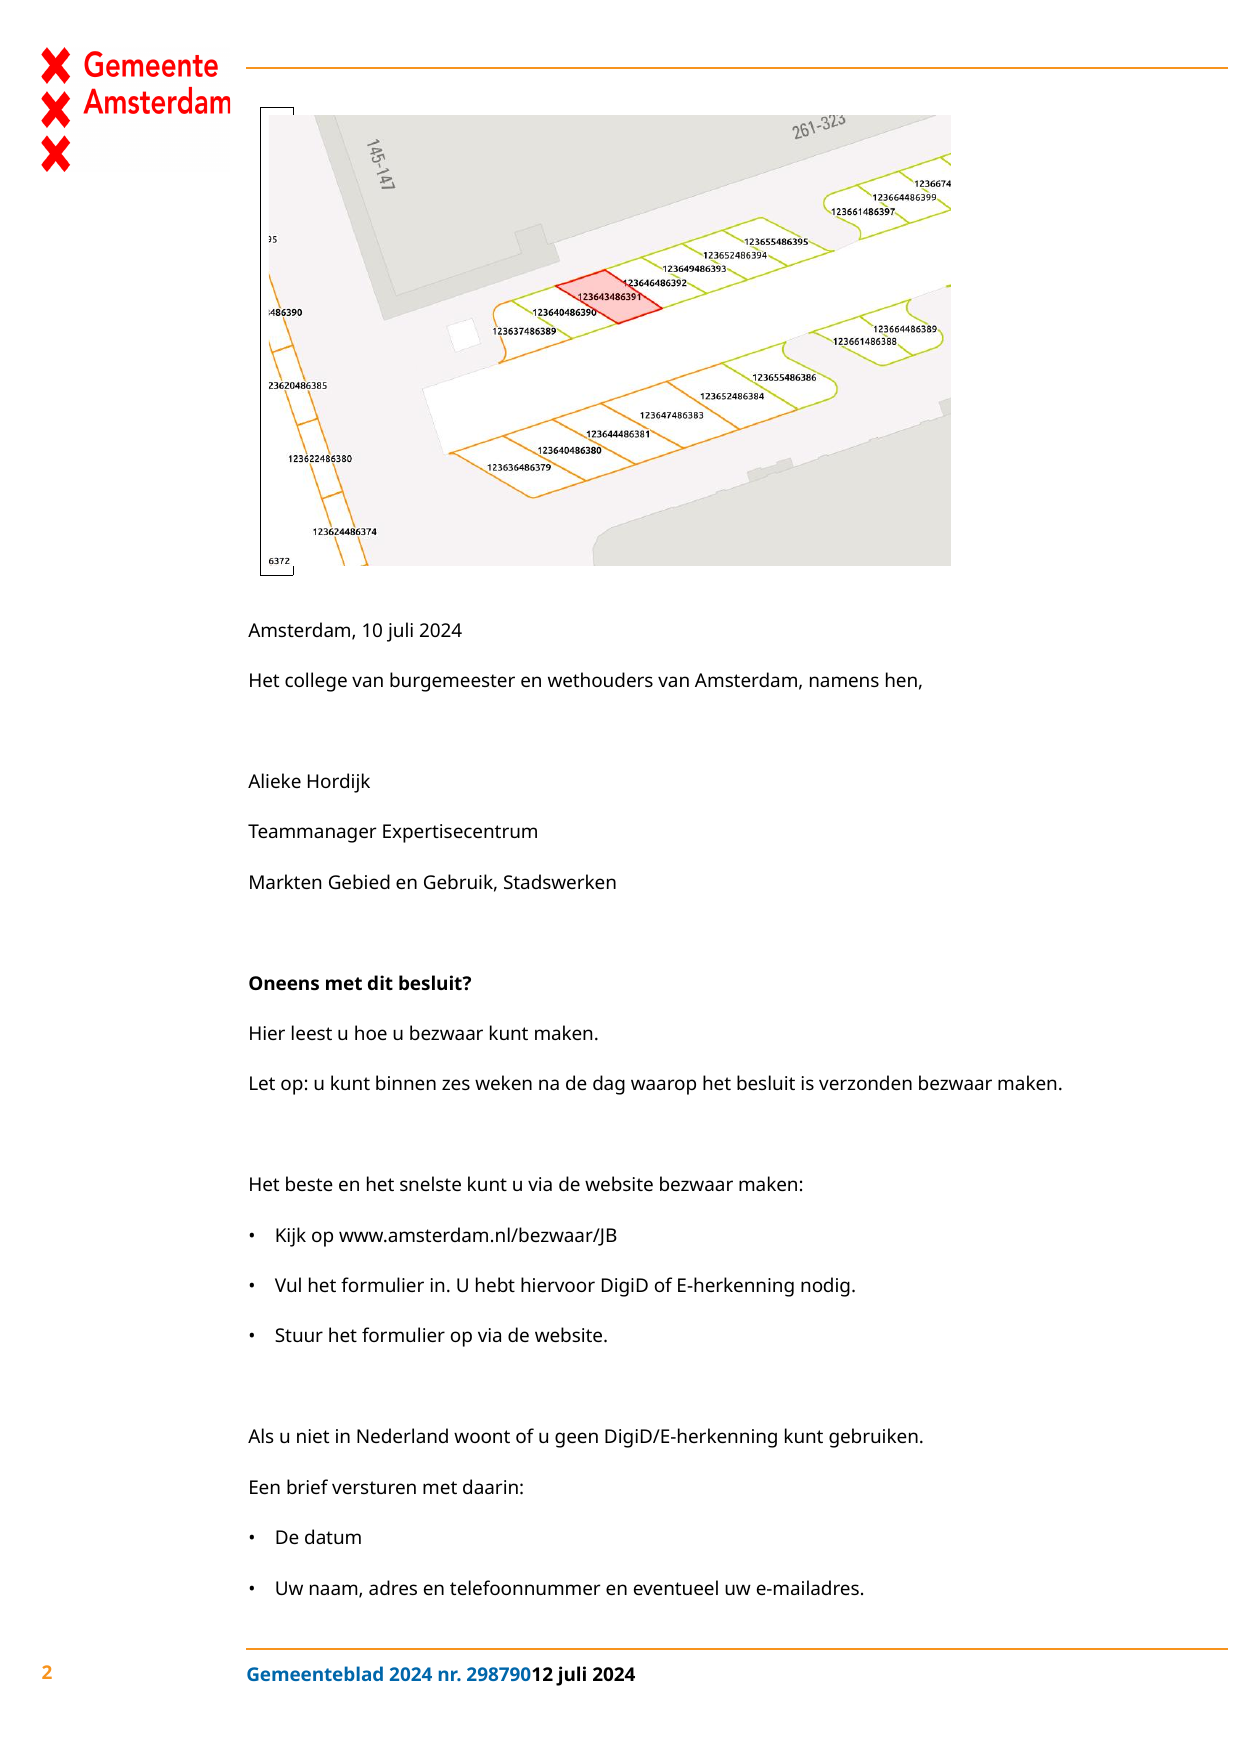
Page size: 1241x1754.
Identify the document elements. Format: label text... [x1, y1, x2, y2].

text Hier leest u hoe u bezwaar kunt maken. [248, 1020, 1152, 1046]
text Alieke Hordijk [248, 768, 1152, 794]
text • Stuur het formulier op via de website. [248, 1323, 1152, 1348]
text • De datum [248, 1524, 1152, 1550]
text Markten Gebied en Gebruik, Stadswerken [248, 869, 1152, 894]
picture [41, 47, 231, 172]
text Teammanager Expertisecentrum [248, 818, 1152, 844]
picture [268, 115, 951, 566]
text • Kijk op www.amsterdam.nl/bezwaar/JB [248, 1222, 1152, 1247]
text Het beste en het snelste kunt u via de website bezwaar maken: [248, 1171, 1152, 1197]
text Een brief versturen met daarin: [248, 1474, 1152, 1499]
text • Uw naam, adres en telefoonnummer en eventueel uw e-mailadres. [248, 1575, 1152, 1600]
text • Vul het formulier in. U hebt hiervoor DigiD of E-herkenning nodig. [248, 1272, 1152, 1298]
text Oneens met dit besluit? [248, 970, 1152, 995]
text Het college van burgemeester en wethouders van Amsterdam, namens hen, [248, 667, 1152, 693]
text Amsterdam, 10 juli 2024 [248, 617, 1152, 642]
text Let op: u kunt binnen zes weken na de dag waarop het besluit is verzonden bezwaar maken. [248, 1071, 1152, 1096]
text Als u niet in Nederland woont of u geen DigiD/E-herkenning kunt gebruiken. [248, 1423, 1152, 1449]
